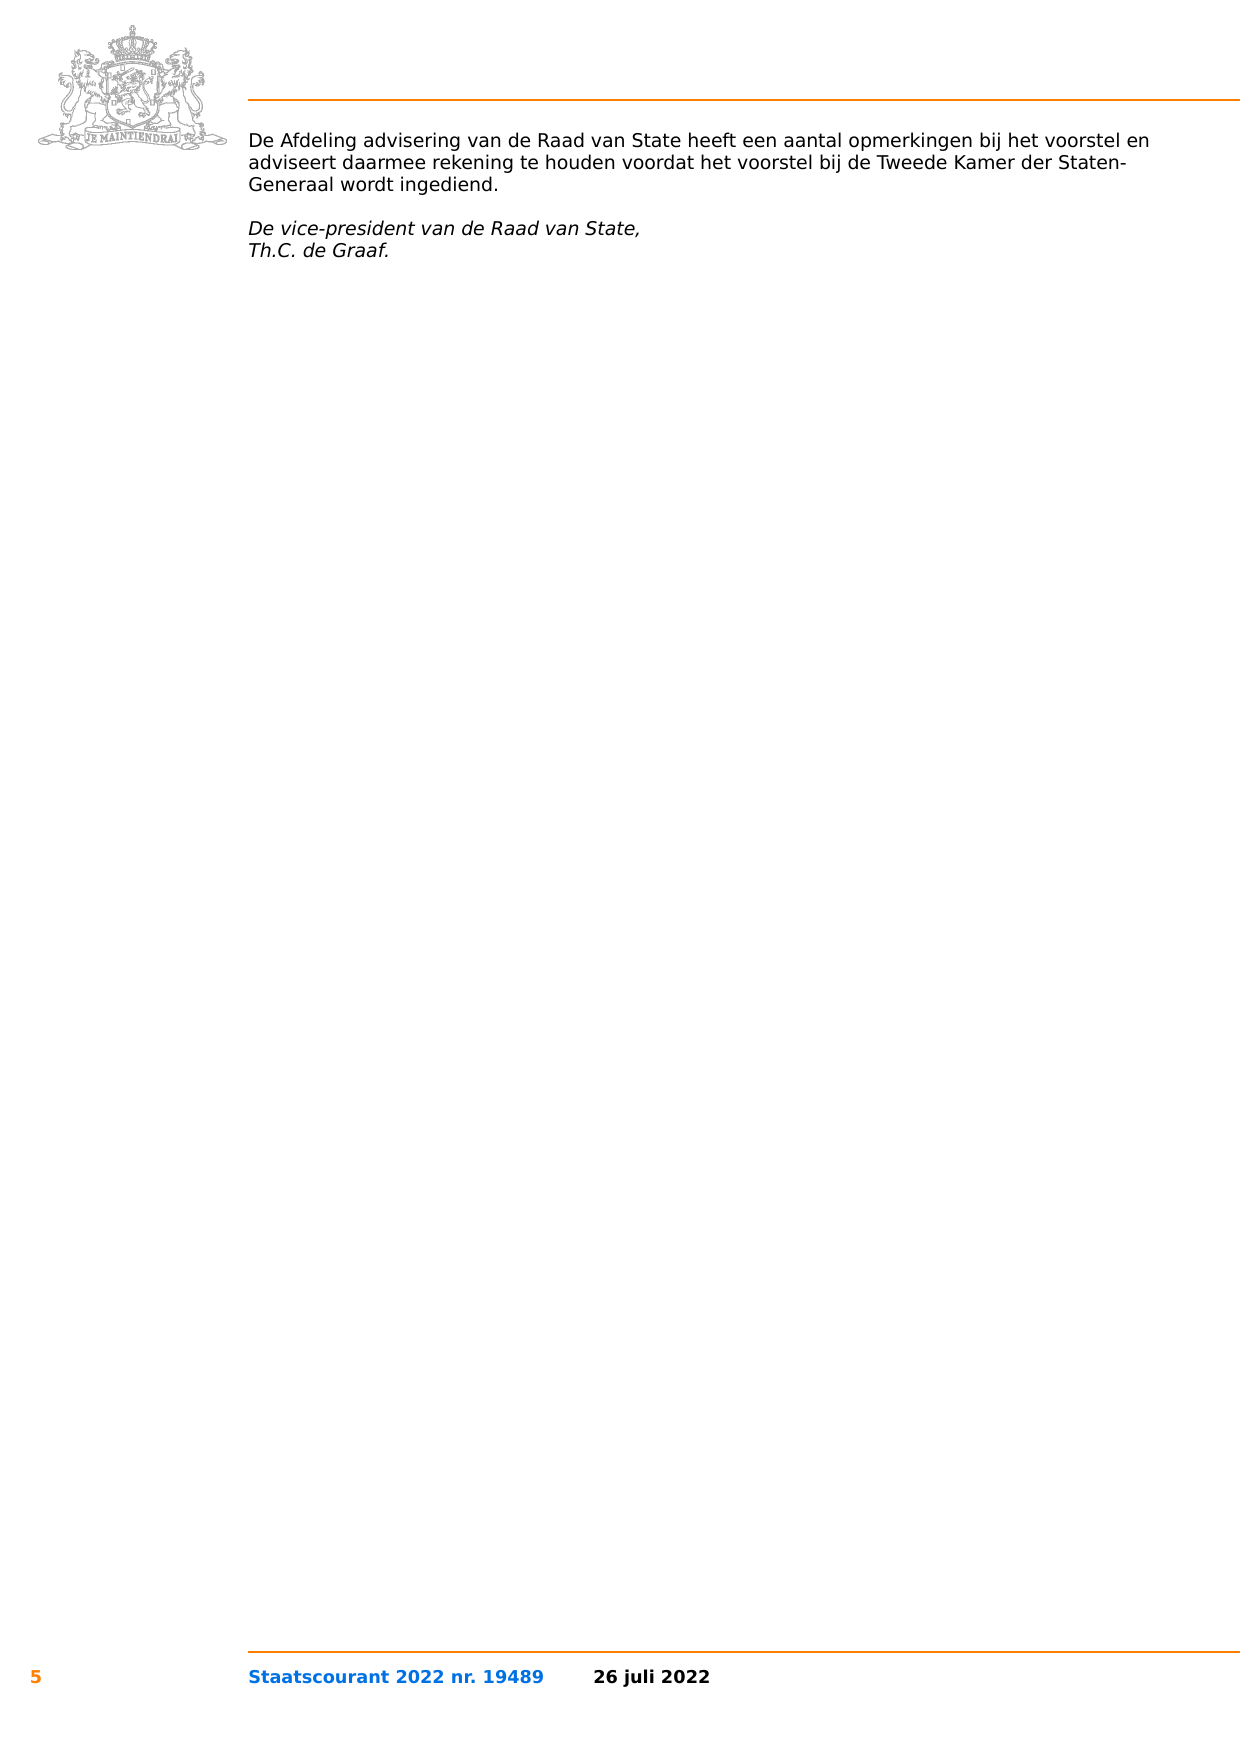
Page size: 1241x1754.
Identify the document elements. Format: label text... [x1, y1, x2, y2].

picture [38, 25, 227, 150]
text De vice-president van de Raad van State, Th.C. de Graaf. [248, 218, 1163, 262]
text De Afdeling advisering van de Raad van State heeft een aantal opmerkingen bij het voorstel en adviseert daarmee rekening te houden voordat het voorstel bij de Tweede Kamer der Staten-Generaal wordt ingediend. [248, 130, 1163, 196]
